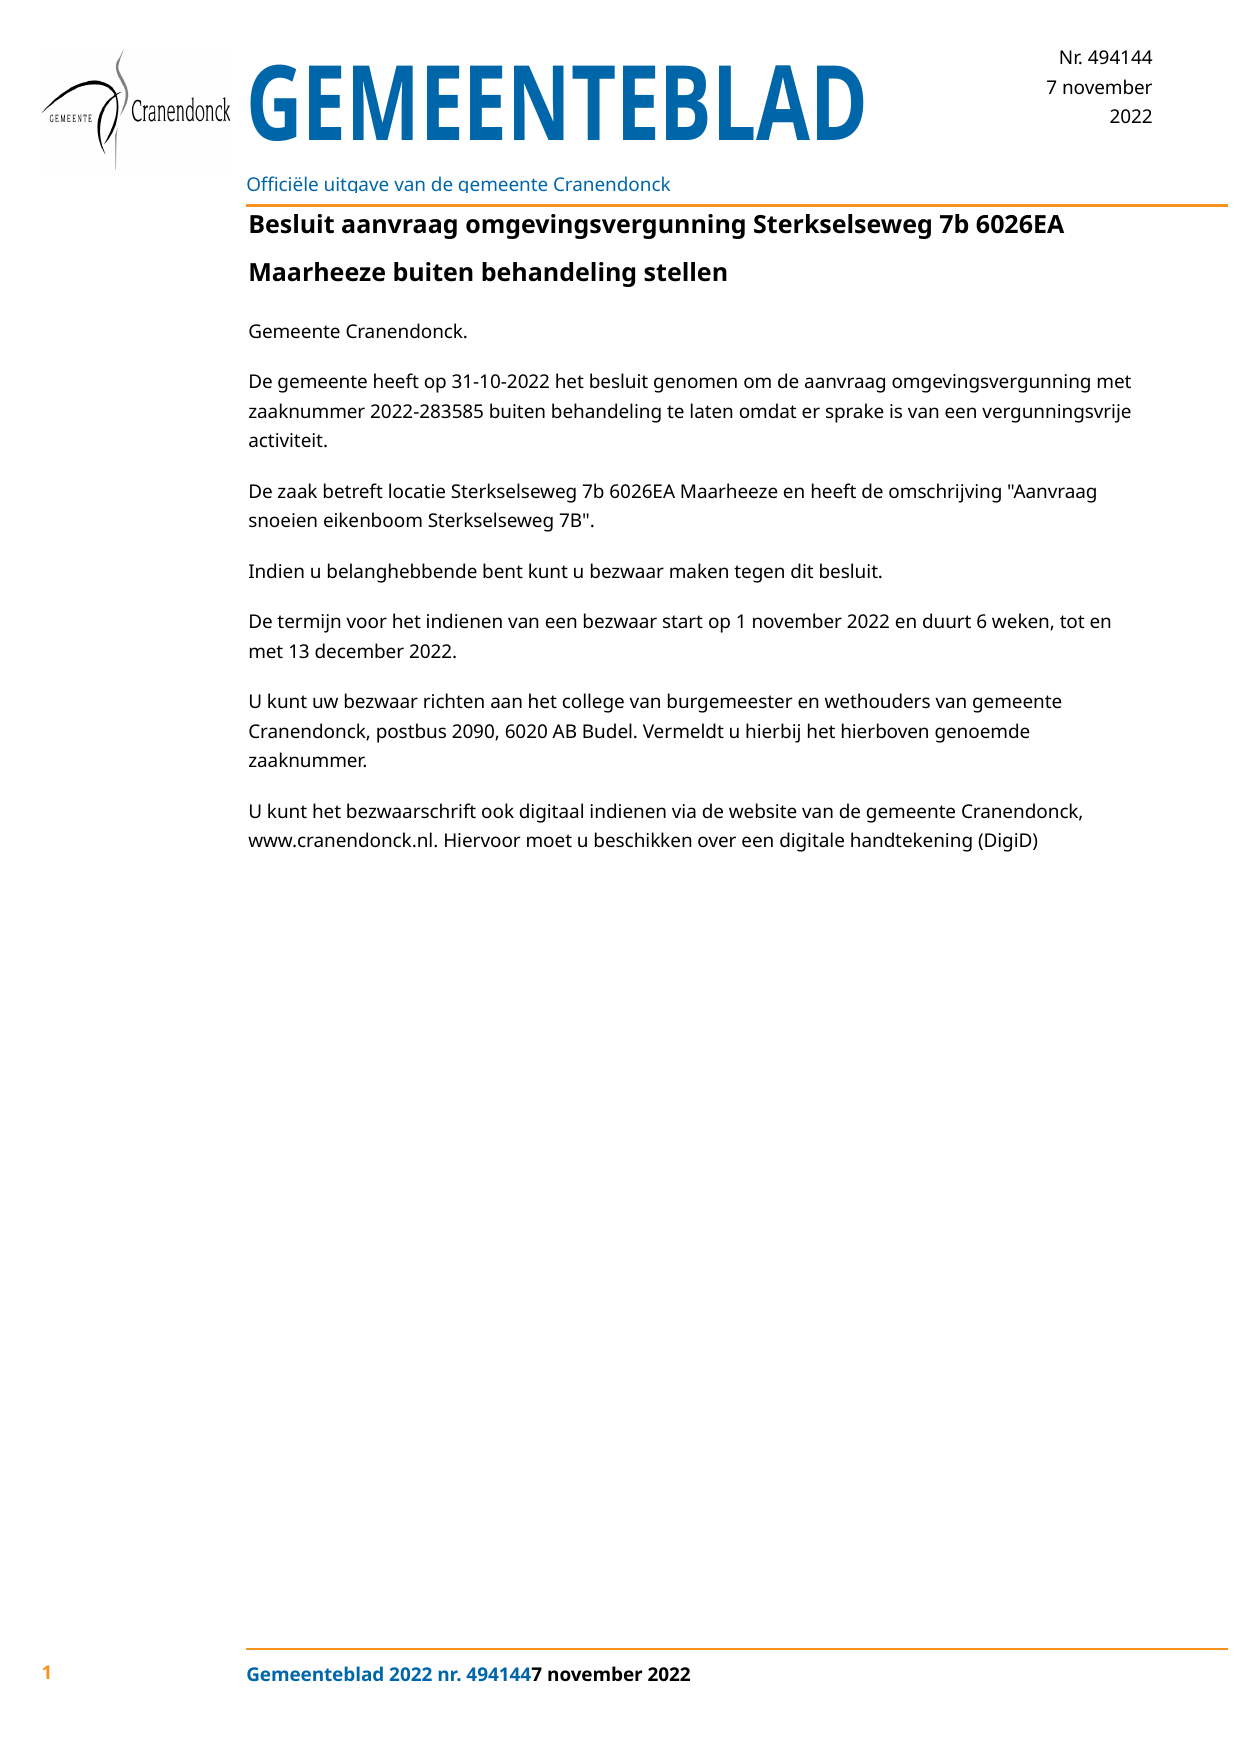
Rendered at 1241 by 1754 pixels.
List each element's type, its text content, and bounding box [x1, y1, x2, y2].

picture [41, 47, 231, 172]
text U kunt het bezwaarschrift ook digitaal indienen via de website van de gemeente Cranendonck, www.cranendonck.nl. Hiervoor moet u beschikken over een digitale handtekening (DigiD) [248, 798, 1152, 853]
text De zaak betreft locatie Sterkselseweg 7b 6026EA Maarheeze en heeft de omschrijving "Aanvraag snoeien eikenboom Sterkselseweg 7B". [248, 478, 1152, 533]
text Besluit aanvraag omgevingsvergunning Sterkselseweg 7b 6026EA Maarheeze buiten behandeling stellen [248, 207, 1152, 288]
text U kunt uw bezwaar richten aan het college van burgemeester en wethouders van gemeente Cranendonck, postbus 2090, 6020 AB Budel. Vermeldt u hierbij het hierboven genoemde zaaknummer. [248, 688, 1152, 773]
text Gemeente Cranendonck. [248, 318, 1152, 344]
text Indien u belanghebbende bent kunt u bezwaar maken tegen dit besluit. [248, 558, 1152, 584]
text De termijn voor het indienen van een bezwaar start op 1 november 2022 en duurt 6 weken, tot en met 13 december 2022. [248, 608, 1152, 664]
text De gemeente heeft op 31-10-2022 het besluit genomen om de aanvraag omgevingsvergunning met zaaknummer 2022-283585 buiten behandeling te laten omdat er sprake is van een vergunningsvrije activiteit. [248, 368, 1152, 453]
